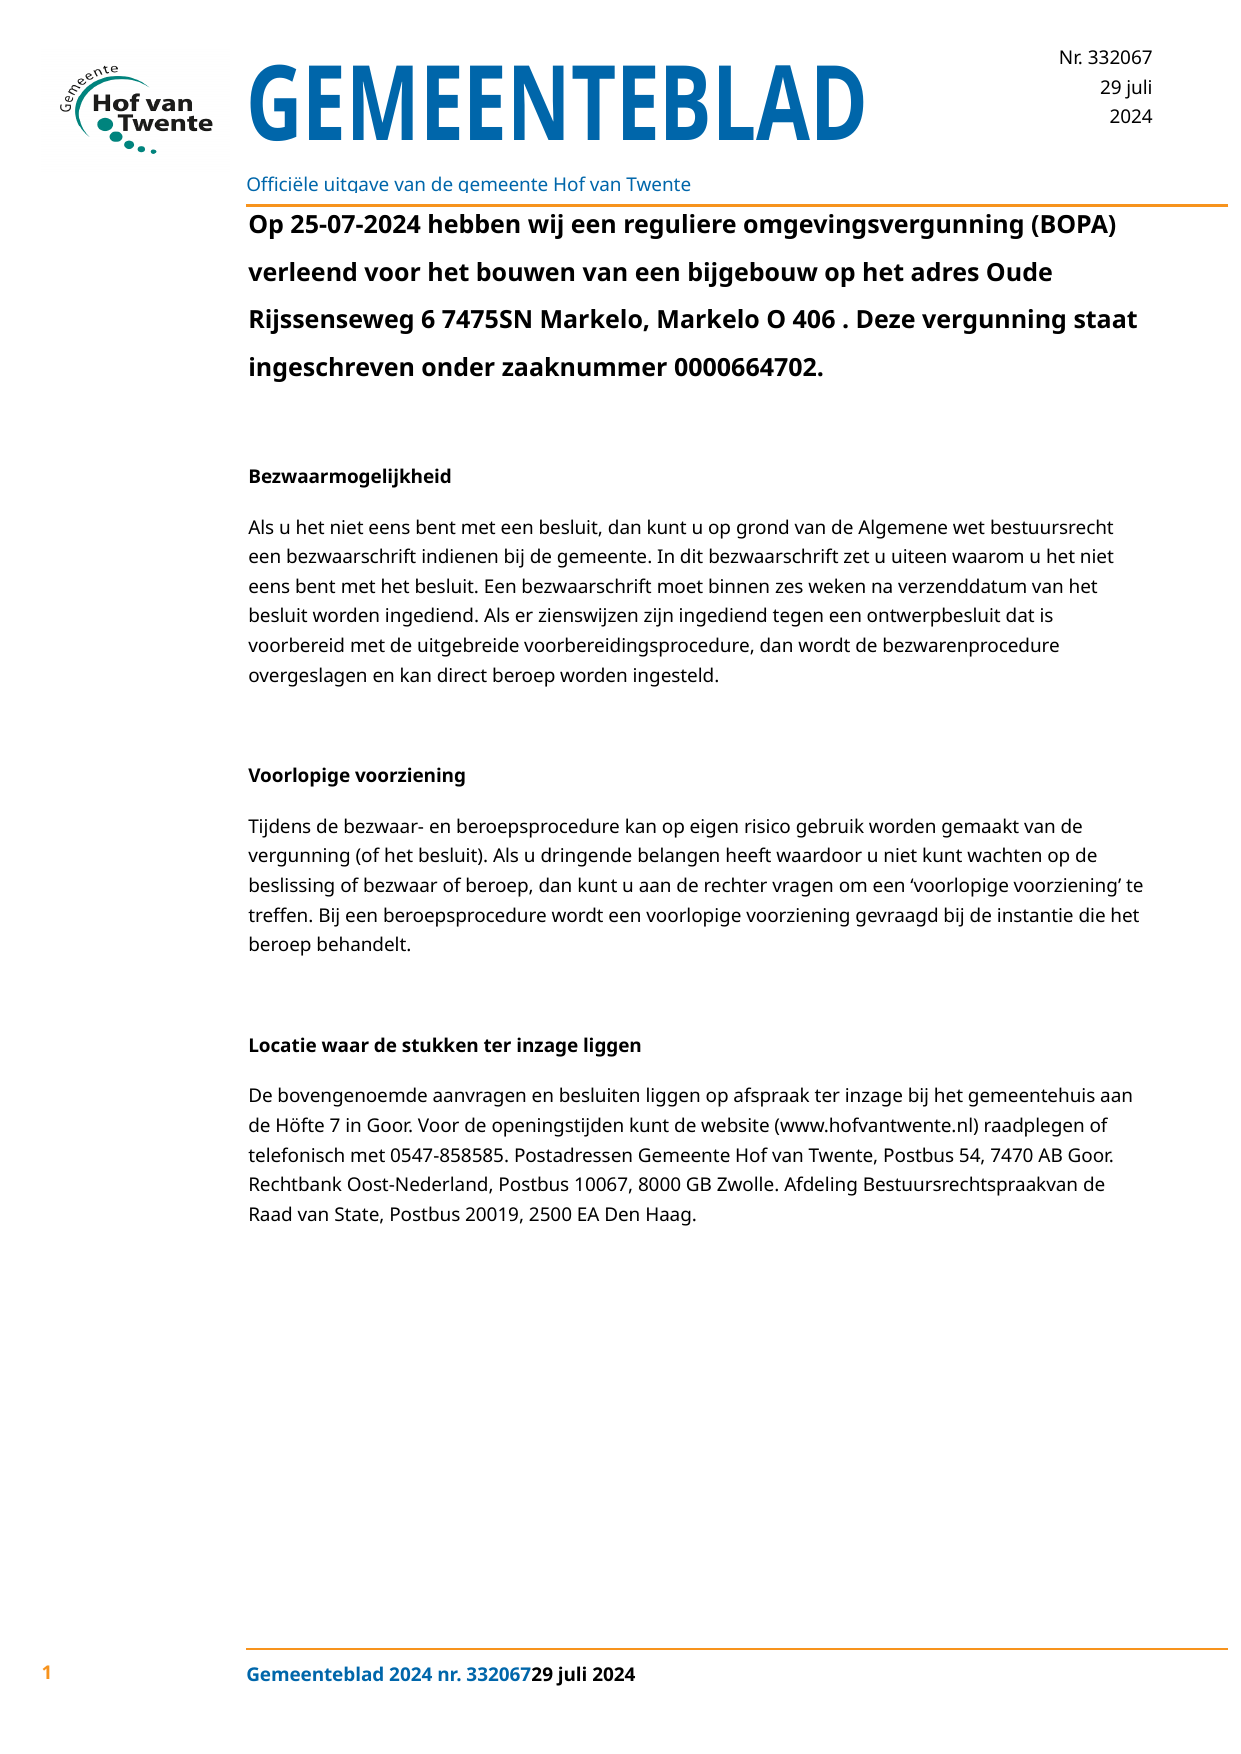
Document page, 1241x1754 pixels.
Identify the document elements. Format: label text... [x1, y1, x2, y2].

text Voorlopige voorziening [248, 763, 1152, 788]
picture [41, 47, 231, 172]
text Op 25-07-2024 hebben wij een reguliere omgevingsvergunning (BOPA) verleend voor het bouwen van een bijgebouw op het adres Oude Rijssenseweg 6 7475SN Markelo, Markelo O 406 . Deze vergunning staat ingeschreven onder zaaknummer 0000664702. [248, 207, 1152, 384]
text Bezwaarmogelijkheid [248, 463, 1152, 489]
text Als u het niet eens bent met een besluit, dan kunt u op grond van de Algemene wet bestuursrecht een bezwaarschrift indienen bij de gemeente. In dit bezwaarschrift zet u uiteen waarom u het niet eens bent met het besluit. Een bezwaarschrift moet binnen zes weken na verzenddatum van het besluit worden ingediend. Als er zienswijzen zijn ingediend tegen een ontwerpbesluit dat is voorbereid met de uitgebreide voorbereidingsprocedure, dan wordt de bezwarenprocedure overgeslagen en kan direct beroep worden ingesteld. [248, 514, 1152, 688]
text Locatie waar de stukken ter inzage liggen [248, 1032, 1152, 1058]
text De bovengenoemde aanvragen en besluiten liggen op afspraak ter inzage bij het gemeentehuis aan de Höfte 7 in Goor. Voor de openingstijden kunt de website (www.hofvantwente.nl) raadplegen of telefonisch met 0547-858585. Postadressen Gemeente Hof van Twente, Postbus 54, 7470 AB Goor. Rechtbank Oost-Nederland, Postbus 10067, 8000 GB Zwolle. Afdeling Bestuursrechtspraakvan de Raad van State, Postbus 20019, 2500 EA Den Haag. [248, 1083, 1152, 1227]
text Tijdens de bezwaar- en beroepsprocedure kan op eigen risico gebruik worden gemaakt van de vergunning (of het besluit). Als u dringende belangen heeft waardoor u niet kunt wachten op de beslissing of bezwaar of beroep, dan kunt u aan de rechter vragen om een ‘voorlopige voorziening’ te treffen. Bij een beroepsprocedure wordt een voorlopige voorziening gevraagd bij de instantie die het beroep behandelt. [248, 813, 1152, 957]
